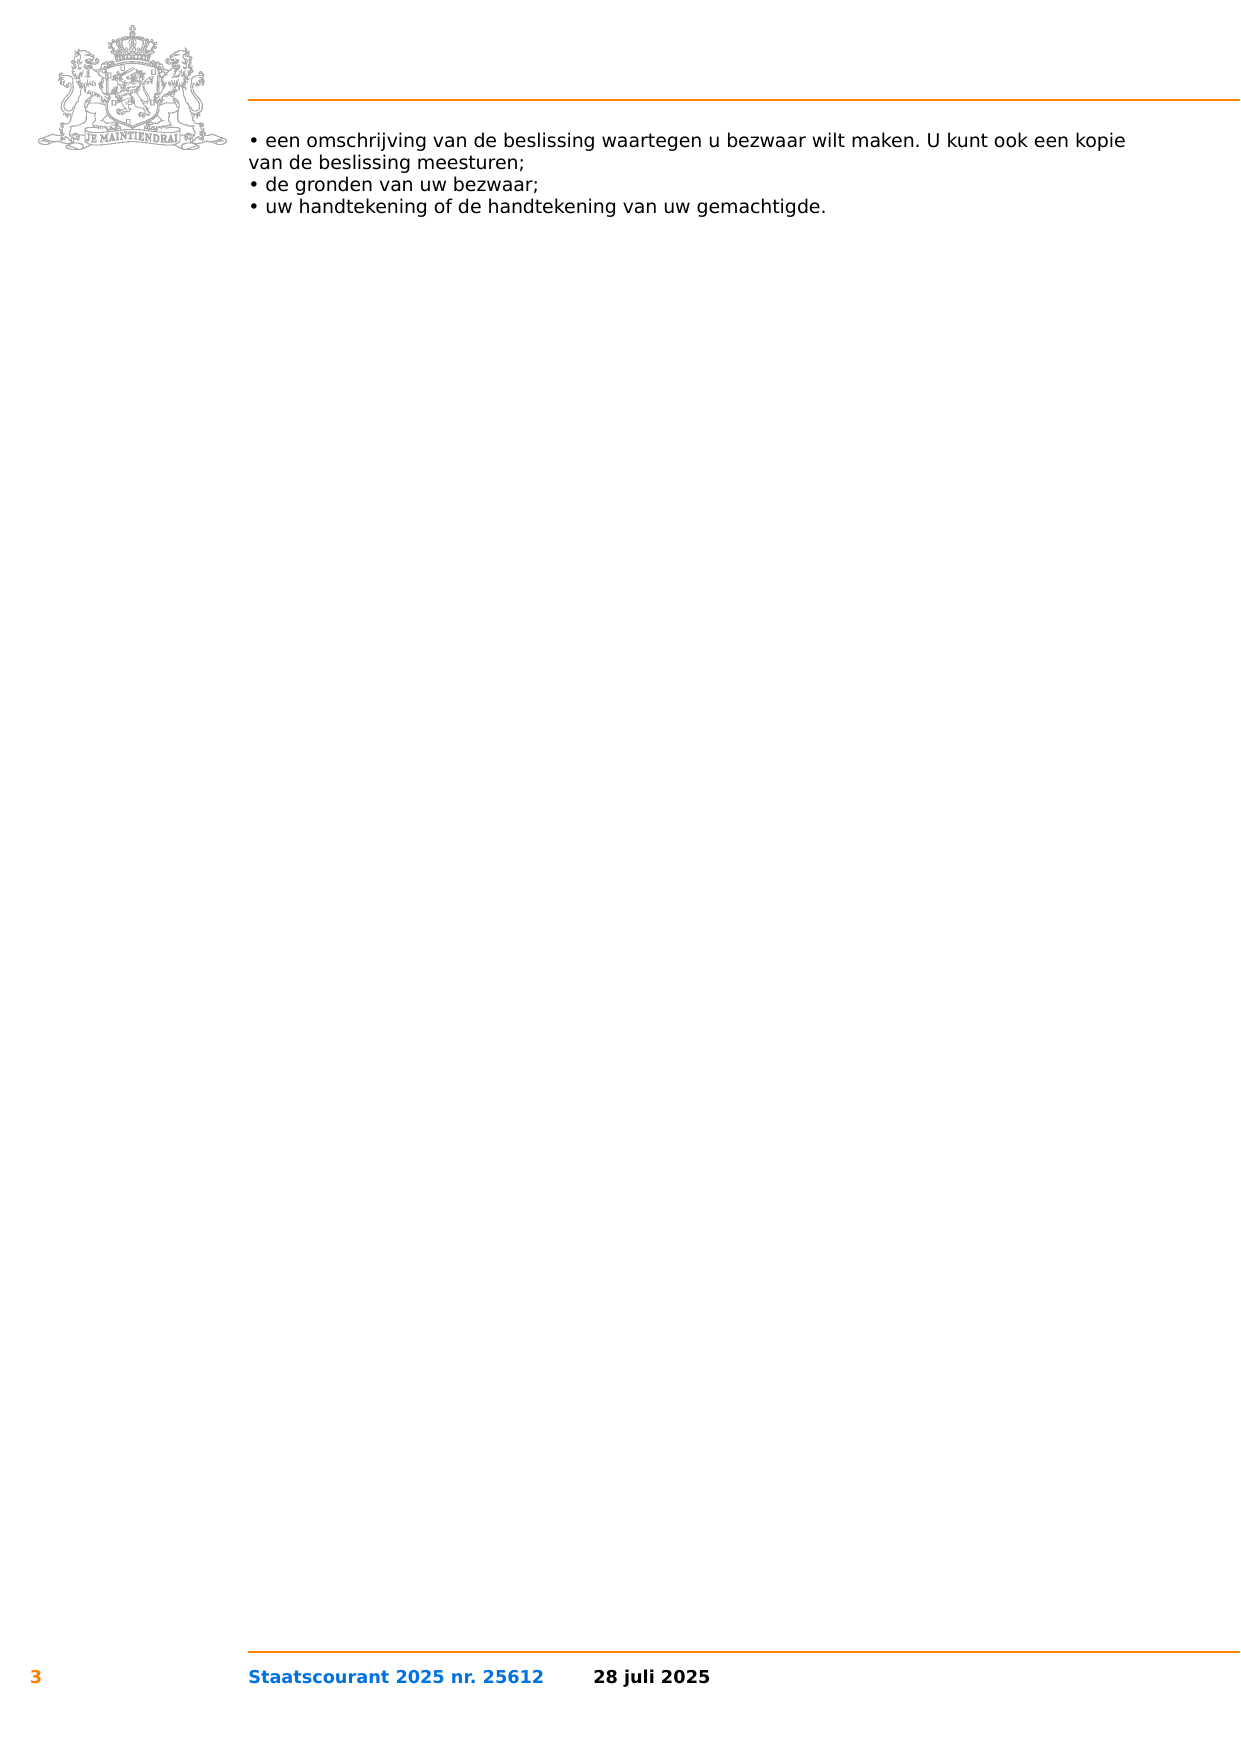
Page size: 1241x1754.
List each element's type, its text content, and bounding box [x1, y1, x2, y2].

text • een omschrijving van de beslissing waartegen u bezwaar wilt maken. U kunt ook een kopie van de beslissing meesturen; [248, 130, 1163, 174]
text • de gronden van uw bezwaar; [248, 174, 1163, 196]
text • uw handtekening of de handtekening van uw gemachtigde. [248, 196, 1163, 218]
picture [38, 25, 227, 150]
